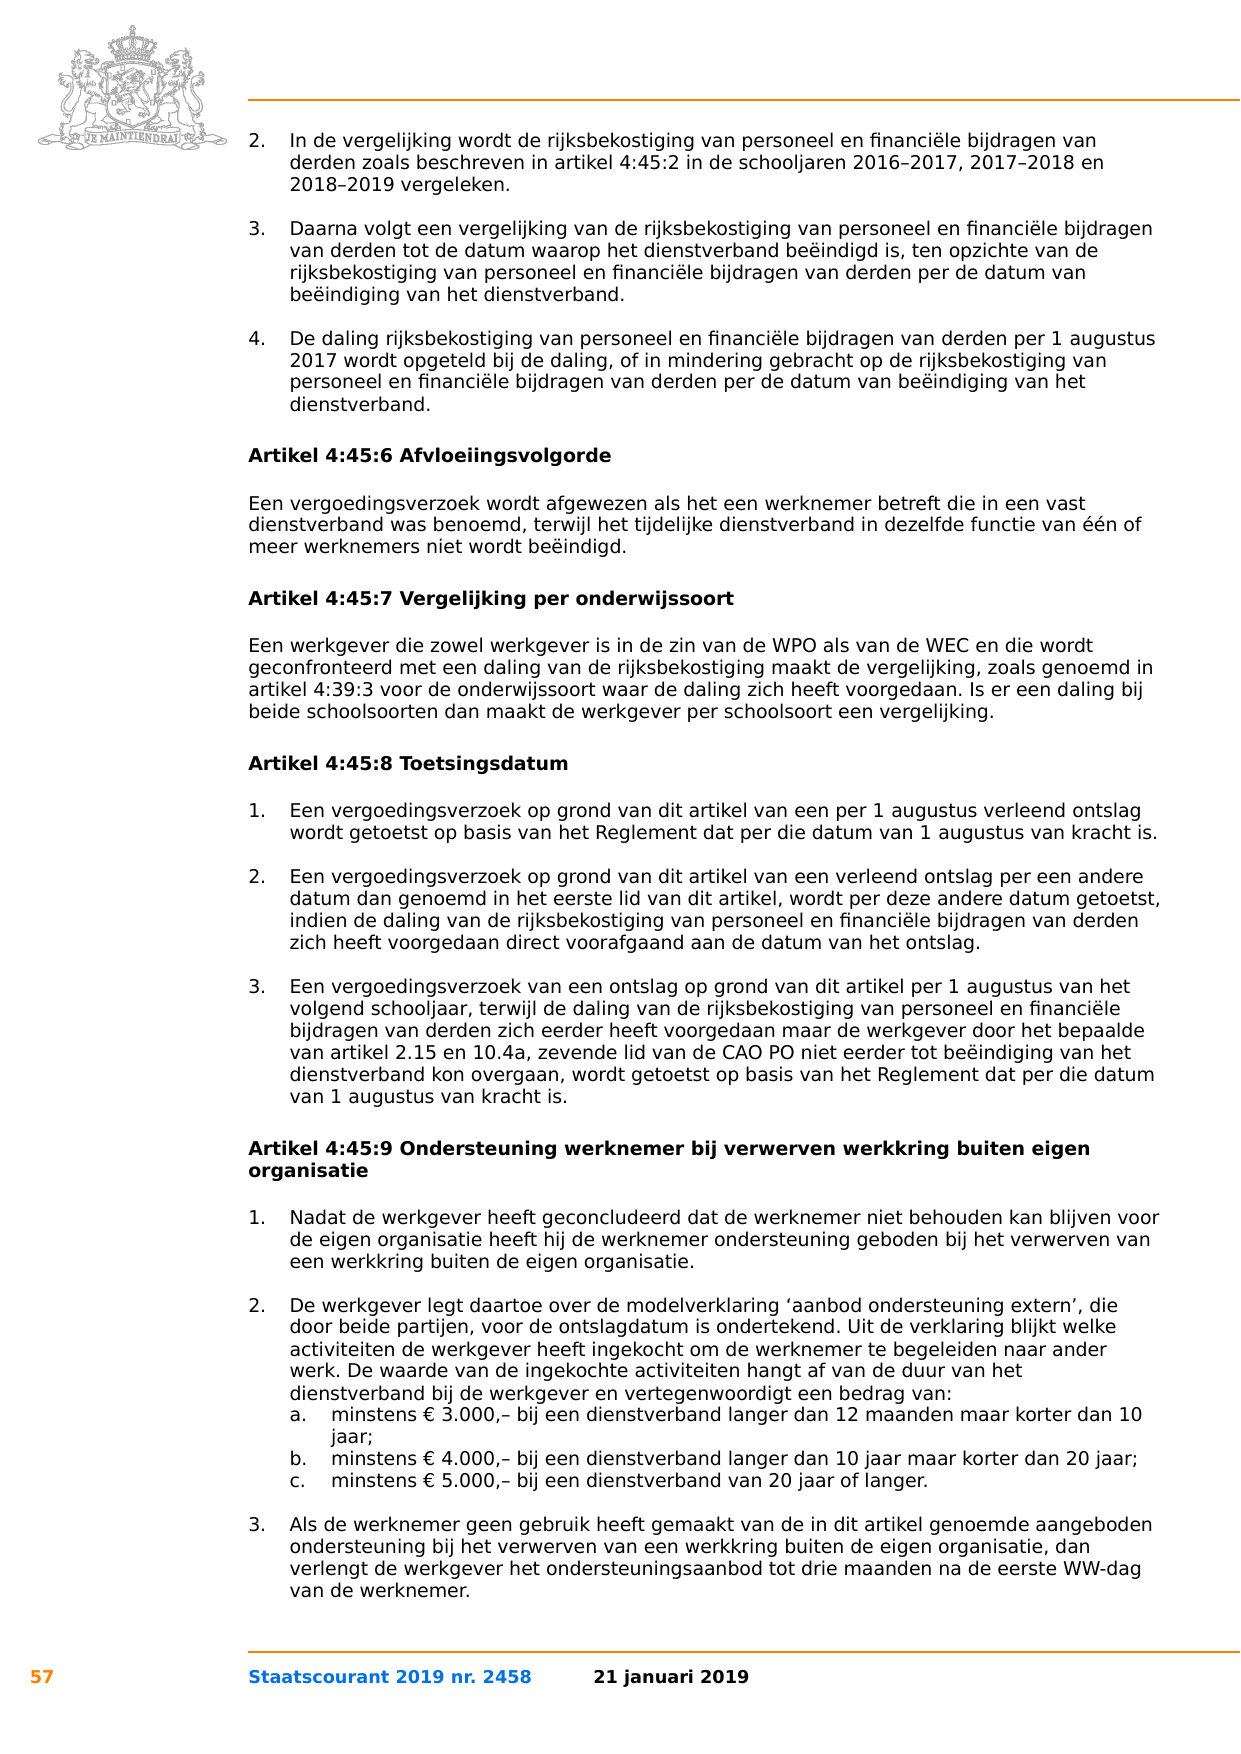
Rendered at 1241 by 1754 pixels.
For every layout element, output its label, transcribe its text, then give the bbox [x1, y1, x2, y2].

text c. minstens € 5.000,– bij een dienstverband van 20 jaar of langer. [289, 1470, 1163, 1492]
subtitle Artikel 4:45:6 Afvloeiingsvolgorde [248, 445, 1163, 467]
picture [38, 25, 227, 150]
text 3. Als de werknemer geen gebruik heeft gemaakt van de in dit artikel genoemde aangeboden ondersteuning bij het verwerven van een werkkring buiten de eigen organisatie, dan verlengt de werkgever het ondersteuningsaanbod tot drie maanden na de eerste WW-dag van de werknemer. [248, 1514, 1163, 1602]
text 1. Nadat de werkgever heeft geconcludeerd dat de werknemer niet behouden kan blijven voor de eigen organisatie heeft hij de werknemer ondersteuning geboden bij het verwerven van een werkkring buiten de eigen organisatie. [248, 1207, 1163, 1273]
text 3. Een vergoedingsverzoek van een ontslag op grond van dit artikel per 1 augustus van het volgend schooljaar, terwijl de daling van de rijksbekostiging van personeel en financiële bijdragen van derden zich eerder heeft voorgedaan maar de werkgever door het bepaalde van artikel 2.15 en 10.4a, zevende lid van de CAO PO niet eerder tot beëindiging van het dienstverband kon overgaan, wordt getoetst op basis van het Reglement dat per die datum van 1 augustus van kracht is. [248, 976, 1163, 1108]
text b. minstens € 4.000,– bij een dienstverband langer dan 10 jaar maar korter dan 20 jaar; [289, 1448, 1163, 1470]
subtitle Artikel 4:45:8 Toetsingsdatum [248, 753, 1163, 775]
subtitle Artikel 4:45:9 Ondersteuning werknemer bij verwerven werkkring buiten eigen organisatie [248, 1138, 1163, 1182]
text Een werkgever die zowel werkgever is in de zin van de WPO als van de WEC en die wordt geconfronteerd met een daling van de rijksbekostiging maakt de vergelijking, zoals genoemd in artikel 4:39:3 voor de onderwijssoort waar de daling zich heeft voorgedaan. Is er een daling bij beide schoolsoorten dan maakt de werkgever per schoolsoort een vergelijking. [248, 635, 1163, 723]
text 1. Een vergoedingsverzoek op grond van dit artikel van een per 1 augustus verleend ontslag wordt getoetst op basis van het Reglement dat per die datum van 1 augustus van kracht is. [248, 800, 1163, 844]
text 3. Daarna volgt een vergelijking van de rijksbekostiging van personeel en financiële bijdragen van derden tot de datum waarop het dienstverband beëindigd is, ten opzichte van de rijksbekostiging van personeel en financiële bijdragen van derden per de datum van beëindiging van het dienstverband. [248, 218, 1163, 306]
text 2. De werkgever legt daartoe over de modelverklaring ‘aanbod ondersteuning extern’, die door beide partijen, voor de ontslagdatum is ondertekend. Uit de verklaring blijkt welke activiteiten de werkgever heeft ingekocht om de werknemer te begeleiden naar ander werk. De waarde van de ingekochte activiteiten hangt af van de duur van het dienstverband bij de werkgever en vertegenwoordigt een bedrag van: [248, 1294, 1163, 1404]
text a. minstens € 3.000,– bij een dienstverband langer dan 12 maanden maar korter dan 10 jaar; [289, 1404, 1163, 1448]
text 2. In de vergelijking wordt de rijksbekostiging van personeel en financiële bijdragen van derden zoals beschreven in artikel 4:45:2 in de schooljaren 2016–2017, 2017–2018 en 2018–2019 vergeleken. [248, 130, 1163, 196]
text 4. De daling rijksbekostiging van personeel en financiële bijdragen van derden per 1 augustus 2017 wordt opgeteld bij de daling, of in mindering gebracht op de rijksbekostiging van personeel en financiële bijdragen van derden per de datum van beëindiging van het dienstverband. [248, 327, 1163, 415]
text Een vergoedingsverzoek wordt afgewezen als het een werknemer betreft die in een vast dienstverband was benoemd, terwijl het tijdelijke dienstverband in dezelfde functie van één of meer werknemers niet wordt beëindigd. [248, 492, 1163, 558]
text 2. Een vergoedingsverzoek op grond van dit artikel van een verleend ontslag per een andere datum dan genoemd in het eerste lid van dit artikel, wordt per deze andere datum getoetst, indien de daling van de rijksbekostiging van personeel en financiële bijdragen van derden zich heeft voorgedaan direct voorafgaand aan de datum van het ontslag. [248, 866, 1163, 954]
subtitle Artikel 4:45:7 Vergelijking per onderwijssoort [248, 588, 1163, 610]
